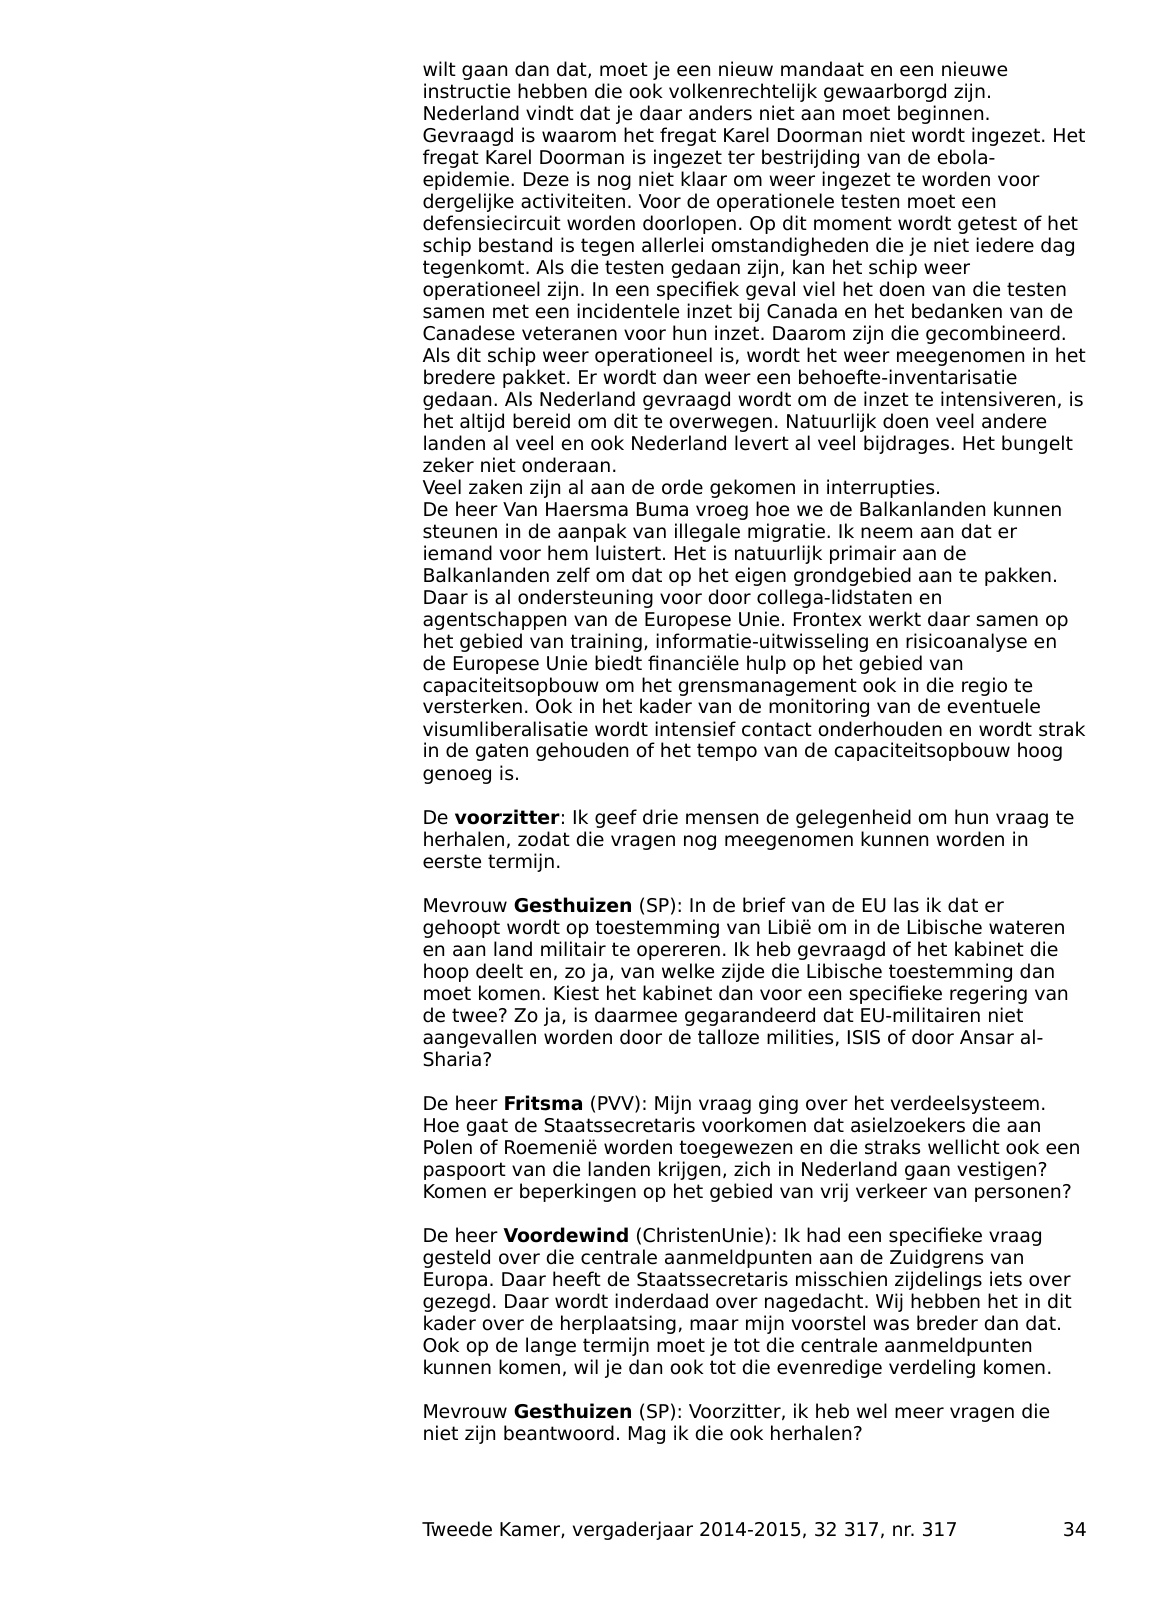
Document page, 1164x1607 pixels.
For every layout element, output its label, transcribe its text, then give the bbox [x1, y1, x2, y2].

text De heer Van Haersma Buma vroeg hoe we de Balkanlanden kunnen steunen in de aanpak van illegale migratie. Ik neem aan dat er iemand voor hem luistert. Het is natuurlijk primair aan de Balkanlanden zelf om dat op het eigen grondgebied aan te pakken. Daar is al ondersteuning voor door collega-lidstaten en agentschappen van de Europese Unie. Frontex werkt daar samen op het gebied van training, informatie-uitwisseling en risicoanalyse en de Europese Unie biedt financiële hulp op het gebied van capaciteitsopbouw om het grensmanagement ook in die regio te versterken. Ook in het kader van de monitoring van de eventuele visumliberalisatie wordt intensief contact onderhouden en wordt strak in de gaten gehouden of het tempo van de capaciteitsopbouw hoog genoeg is. [422, 499, 1087, 784]
text De heer Voordewind (ChristenUnie): Ik had een specifieke vraag gesteld over die centrale aanmeldpunten aan de Zuidgrens van Europa. Daar heeft de Staatssecretaris misschien zijdelings iets over gezegd. Daar wordt inderdaad over nagedacht. Wij hebben het in dit kader over de herplaatsing, maar mijn voorstel was breder dan dat. Ook op de lange termijn moet je tot die centrale aanmeldpunten kunnen komen, wil je dan ook tot die evenredige verdeling komen. [422, 1225, 1087, 1379]
text Mevrouw Gesthuizen (SP): Voorzitter, ik heb wel meer vragen die niet zijn beantwoord. Mag ik die ook herhalen? [422, 1401, 1087, 1445]
text De voorzitter: Ik geef drie mensen de gelegenheid om hun vraag te herhalen, zodat die vragen nog meegenomen kunnen worden in eerste termijn. [422, 807, 1087, 872]
text wilt gaan dan dat, moet je een nieuw mandaat en een nieuwe instructie hebben die ook volkenrechtelijk gewaarborgd zijn. Nederland vindt dat je daar anders niet aan moet beginnen. [422, 59, 1087, 125]
text Gevraagd is waarom het fregat Karel Doorman niet wordt ingezet. Het fregat Karel Doorman is ingezet ter bestrijding van de ebola-epidemie. Deze is nog niet klaar om weer ingezet te worden voor dergelijke activiteiten. Voor de operationele testen moet een defensiecircuit worden doorlopen. Op dit moment wordt getest of het schip bestand is tegen allerlei omstandigheden die je niet iedere dag tegenkomt. Als die testen gedaan zijn, kan het schip weer operationeel zijn. In een specifiek geval viel het doen van die testen samen met een incidentele inzet bij Canada en het bedanken van de Canadese veteranen voor hun inzet. Daarom zijn die gecombineerd. Als dit schip weer operationeel is, wordt het weer meegenomen in het bredere pakket. Er wordt dan weer een behoefte-inventarisatie gedaan. Als Nederland gevraagd wordt om de inzet te intensiveren, is het altijd bereid om dit te overwegen. Natuurlijk doen veel andere landen al veel en ook Nederland levert al veel bijdrages. Het bungelt zeker niet onderaan. [422, 125, 1087, 477]
text Veel zaken zijn al aan de orde gekomen in interrupties. [422, 477, 1087, 499]
text De heer Fritsma (PVV): Mijn vraag ging over het verdeelsysteem. Hoe gaat de Staatssecretaris voorkomen dat asielzoekers die aan Polen of Roemenië worden toegewezen en die straks wellicht ook een paspoort van die landen krijgen, zich in Nederland gaan vestigen? Komen er beperkingen op het gebied van vrij verkeer van personen? [422, 1093, 1087, 1203]
text Mevrouw Gesthuizen (SP): In de brief van de EU las ik dat er gehoopt wordt op toestemming van Libië om in de Libische wateren en aan land militair te opereren. Ik heb gevraagd of het kabinet die hoop deelt en, zo ja, van welke zijde die Libische toestemming dan moet komen. Kiest het kabinet dan voor een specifieke regering van de twee? Zo ja, is daarmee gegarandeerd dat EU-militairen niet aangevallen worden door de talloze milities, ISIS of door Ansar al-Sharia? [422, 895, 1087, 1071]
